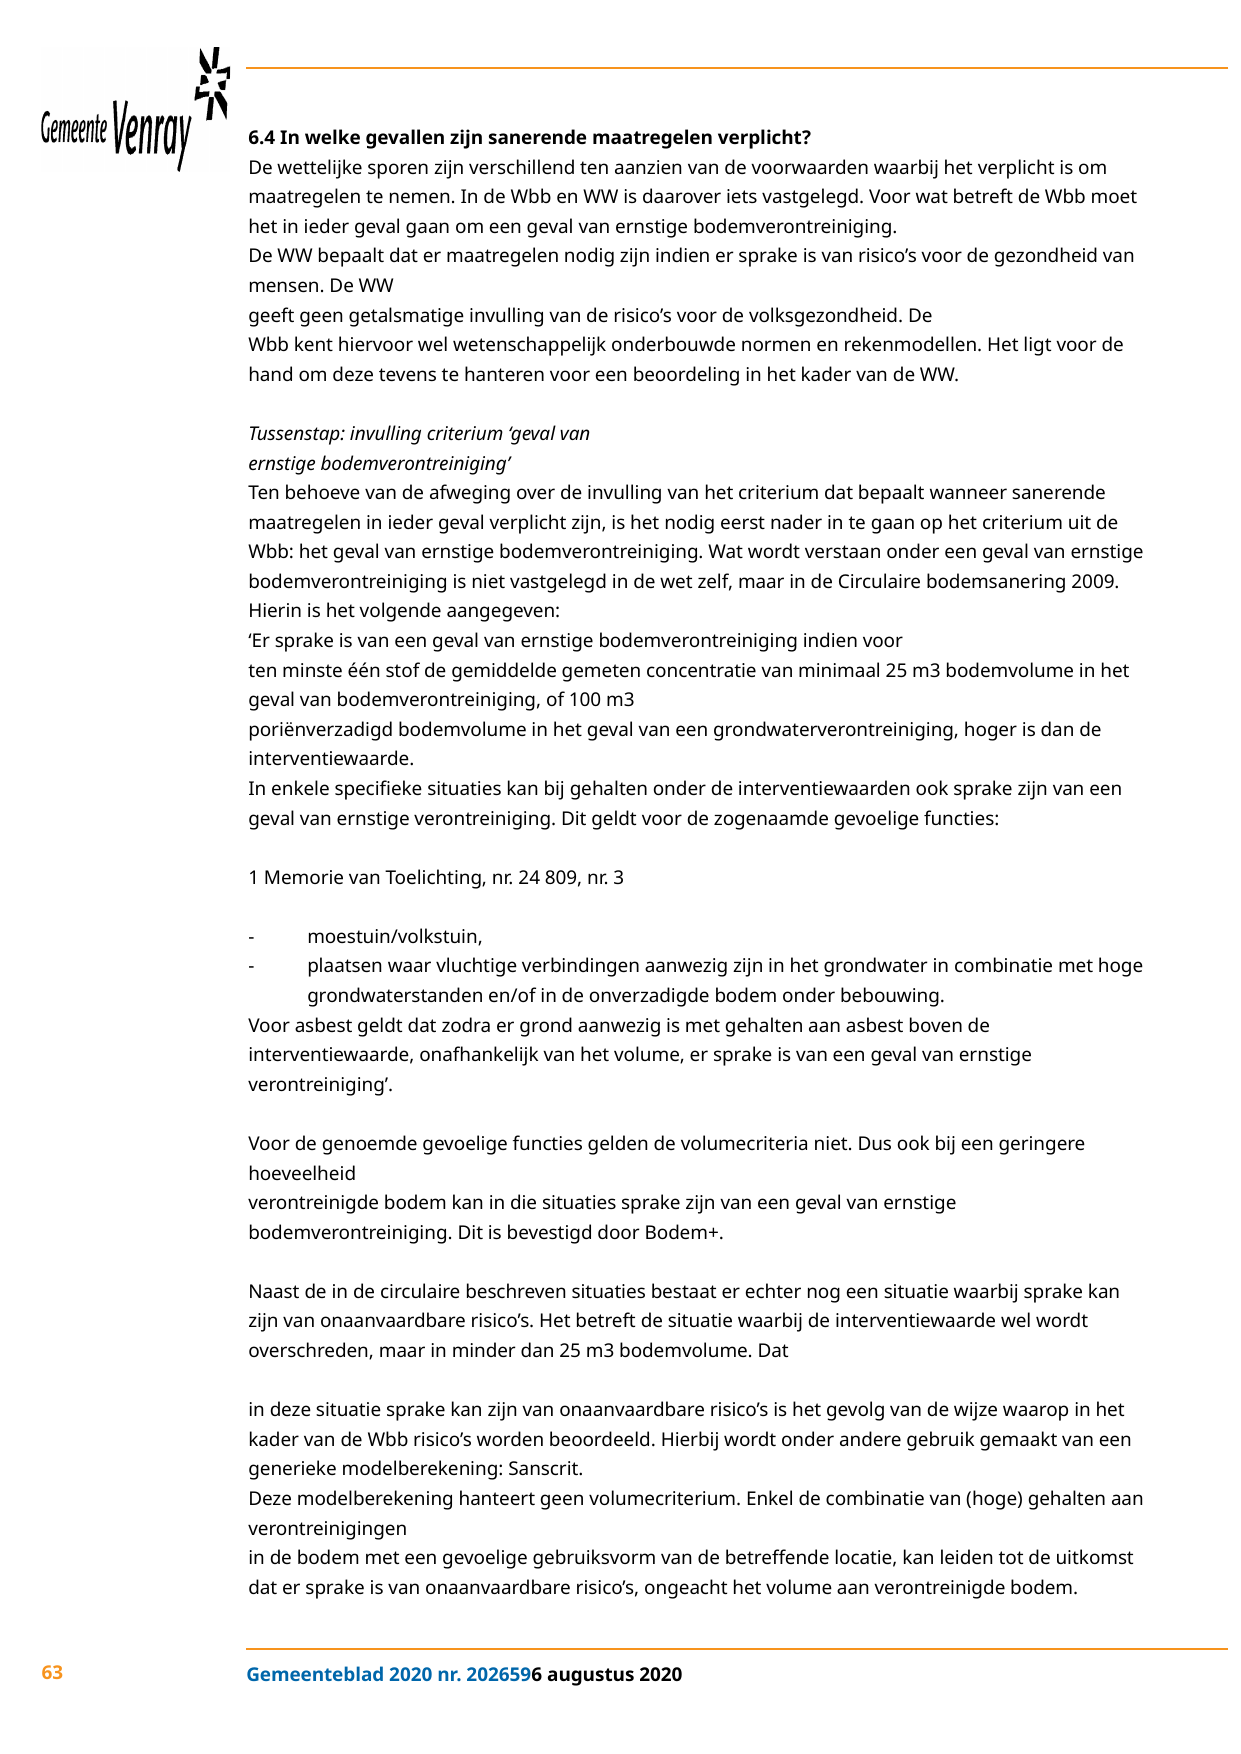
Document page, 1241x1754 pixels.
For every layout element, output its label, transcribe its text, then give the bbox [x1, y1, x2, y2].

text Voor asbest geldt dat zodra er grond aanwezig is met gehalten aan asbest boven de interventiewaarde, onafhankelijk van het volume, er sprake is van een geval van ernstige verontreiniging’. [248, 1012, 1152, 1097]
text poriënverzadigd bodemvolume in het geval van een grondwaterverontreiniging, hoger is dan de interventiewaarde. [248, 716, 1152, 771]
text Voor de genoemde gevoelige functies gelden de volumecriteria niet. Dus ook bij een geringere hoeveelheid [248, 1130, 1152, 1186]
picture [41, 47, 231, 172]
text in deze situatie sprake kan zijn van onaanvaardbare risico’s is het gevolg van de wijze waarop in het kader van de Wbb risico’s worden beoordeeld. Hierbij wordt onder andere gebruik gemaakt van een generieke modelberekening: Sanscrit. [248, 1396, 1152, 1481]
text ‘Er sprake is van een geval van ernstige bodemverontreiniging indien voor [248, 627, 1152, 653]
text ernstige bodemverontreiniging’ [248, 450, 1152, 476]
text Wbb kent hiervoor wel wetenschappelijk onderbouwde normen en rekenmodellen. Het ligt voor de hand om deze tevens te hanteren voor een beoordeling in het kader van de WW. [248, 331, 1152, 387]
text geeft geen getalsmatige invulling van de risico’s voor de volksgezondheid. De [248, 302, 1152, 328]
text 1 Memorie van Toelichting, nr. 24 809, nr. 3 [248, 864, 1152, 890]
text Tussenstap: invulling criterium ‘geval van [248, 420, 1152, 446]
text Naast de in de circulaire beschreven situaties bestaat er echter nog een situatie waarbij sprake kan zijn van onaanvaardbare risico’s. Het betreft de situatie waarbij de interventiewaarde wel wordt overschreden, maar in minder dan 25 m3 bodemvolume. Dat [248, 1278, 1152, 1363]
list plaatsen waar vluchtige verbindingen aanwezig zijn in het grondwater in combinatie met hoge grondwaterstanden en/of in de onverzadigde bodem onder bebouwing. [248, 953, 1152, 1008]
text Ten behoeve van de afweging over de invulling van het criterium dat bepaalt wanneer sanerende maatregelen in ieder geval verplicht zijn, is het nodig eerst nader in te gaan op het criterium uit de Wbb: het geval van ernstige bodemverontreiniging. Wat wordt verstaan onder een geval van ernstige bodemverontreiniging is niet vastgelegd in de wet zelf, maar in de Circulaire bodemsanering 2009. [248, 479, 1152, 594]
text in de bodem met een gevoelige gebruiksvorm van de betreffende locatie, kan leiden tot de uitkomst dat er sprake is van onaanvaardbare risico’s, ongeacht het volume aan verontreinigde bodem. [248, 1544, 1152, 1600]
text Deze modelberekening hanteert geen volumecriterium. Enkel de combinatie van (hoge) gehalten aan verontreinigingen [248, 1485, 1152, 1541]
text 6.4 In welke gevallen zijn sanerende maatregelen verplicht? [248, 124, 1152, 150]
text Hierin is het volgende aangegeven: [248, 598, 1152, 623]
list moestuin/volkstuin, [248, 923, 1152, 949]
text De WW bepaalt dat er maatregelen nodig zijn indien er sprake is van risico’s voor de gezondheid van mensen. De WW [248, 243, 1152, 298]
text ten minste één stof de gemiddelde gemeten concentratie van minimaal 25 m3 bodemvolume in het geval van bodemverontreiniging, of 100 m3 [248, 657, 1152, 712]
text In enkele specifieke situaties kan bij gehalten onder de interventiewaarden ook sprake zijn van een geval van ernstige verontreiniging. Dit geldt voor de zogenaamde gevoelige functies: [248, 775, 1152, 831]
text verontreinigde bodem kan in die situaties sprake zijn van een geval van ernstige bodemverontreiniging. Dit is bevestigd door Bodem+. [248, 1189, 1152, 1245]
text De wettelijke sporen zijn verschillend ten aanzien van de voorwaarden waarbij het verplicht is om maatregelen te nemen. In de Wbb en WW is daarover iets vastgelegd. Voor wat betreft de Wbb moet het in ieder geval gaan om een geval van ernstige bodemverontreiniging. [248, 154, 1152, 239]
